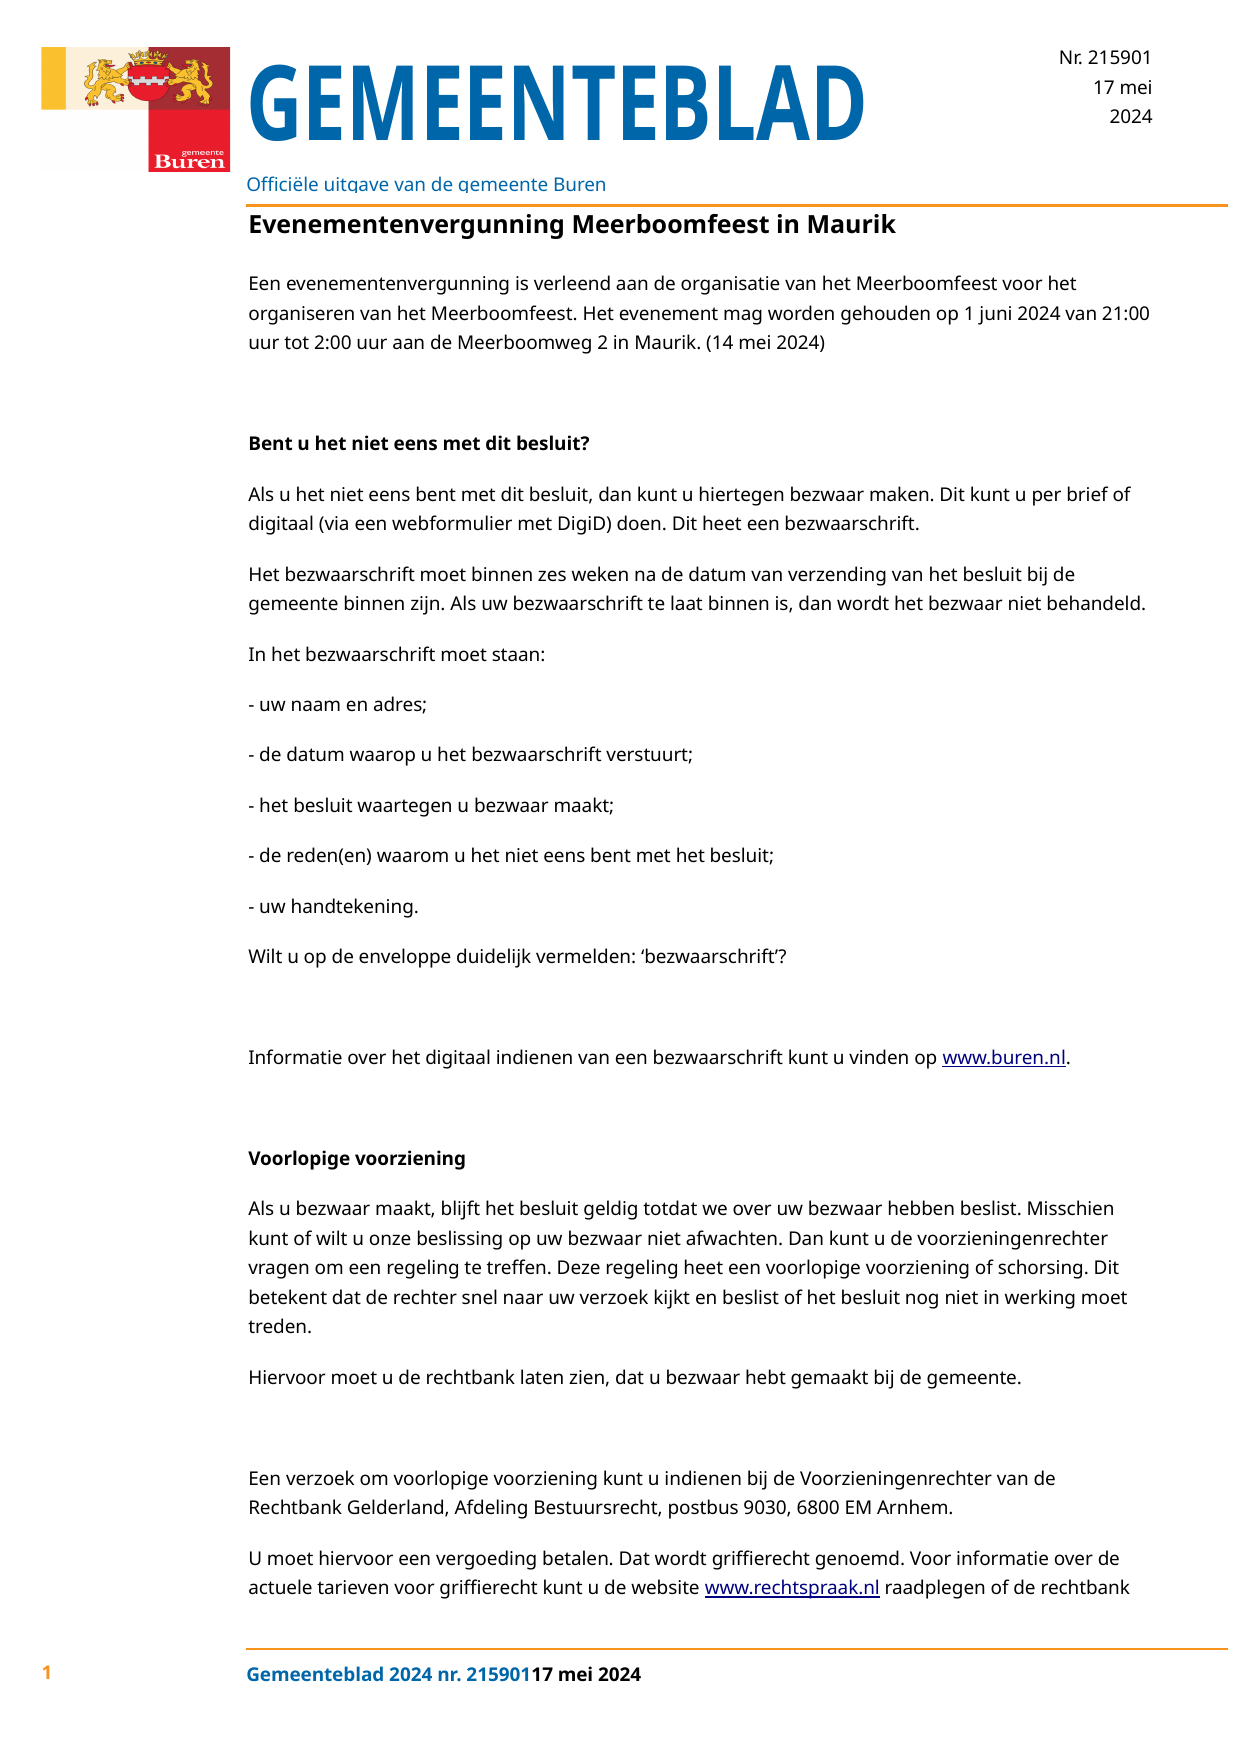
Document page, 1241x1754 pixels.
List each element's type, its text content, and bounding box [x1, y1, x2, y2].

text Voorlopige voorziening [248, 1145, 1152, 1171]
text Wilt u op de enveloppe duidelijk vermelden: ‘bezwaarschrift’? [248, 943, 1152, 969]
text - de datum waarop u het bezwaarschrift verstuurt; [248, 742, 1152, 767]
text Als u het niet eens bent met dit besluit, dan kunt u hiertegen bezwaar maken. Dit kunt u per brief of digitaal (via een webformulier met DigiD) doen. Dit heet een bezwaarschrift. [248, 481, 1152, 536]
picture [41, 47, 231, 172]
text - uw handtekening. [248, 893, 1152, 918]
text Evenementenvergunning Meerboomfeest in Maurik [248, 207, 1152, 241]
text In het bezwaarschrift moet staan: [248, 641, 1152, 666]
text U moet hiervoor een vergoeding betalen. Dat wordt griffierecht genoemd. Voor informatie over de actuele tarieven voor griffierecht kunt u de website www.rechtspraak.nl raadplegen of de rechtbank [248, 1545, 1152, 1600]
text - uw naam en adres; [248, 691, 1152, 717]
text Bent u het niet eens met dit besluit? [248, 430, 1152, 456]
text Als u bezwaar maakt, blijft het besluit geldig totdat we over uw bezwaar hebben beslist. Misschien kunt of wilt u onze beslissing op uw bezwaar niet afwachten. Dan kunt u de voorzieningenrechter vragen om een regeling te treffen. Deze regeling heet een voorlopige voorziening of schorsing. Dit betekent dat de rechter snel naar uw verzoek kijkt en beslist of het besluit nog niet in werking moet treden. [248, 1195, 1152, 1339]
text - het besluit waartegen u bezwaar maakt; [248, 792, 1152, 818]
text Informatie over het digitaal indienen van een bezwaarschrift kunt u vinden op www.buren.nl. [248, 1044, 1152, 1070]
text Het bezwaarschrift moet binnen zes weken na de datum van verzending van het besluit bij de gemeente binnen zijn. Als uw bezwaarschrift te laat binnen is, dan wordt het bezwaar niet behandeld. [248, 561, 1152, 616]
text Een evenementenvergunning is verleend aan de organisatie van het Meerboomfeest voor het organiseren van het Meerboomfeest. Het evenement mag worden gehouden op 1 juni 2024 van 21:00 uur tot 2:00 uur aan de Meerboomweg 2 in Maurik. (14 mei 2024) [248, 270, 1152, 355]
text Een verzoek om voorlopige voorziening kunt u indienen bij de Voorzieningenrechter van de Rechtbank Gelderland, Afdeling Bestuursrecht, postbus 9030, 6800 EM Arnhem. [248, 1465, 1152, 1520]
text Hiervoor moet u de rechtbank laten zien, dat u bezwaar hebt gemaakt bij de gemeente. [248, 1364, 1152, 1390]
text - de reden(en) waarom u het niet eens bent met het besluit; [248, 842, 1152, 868]
